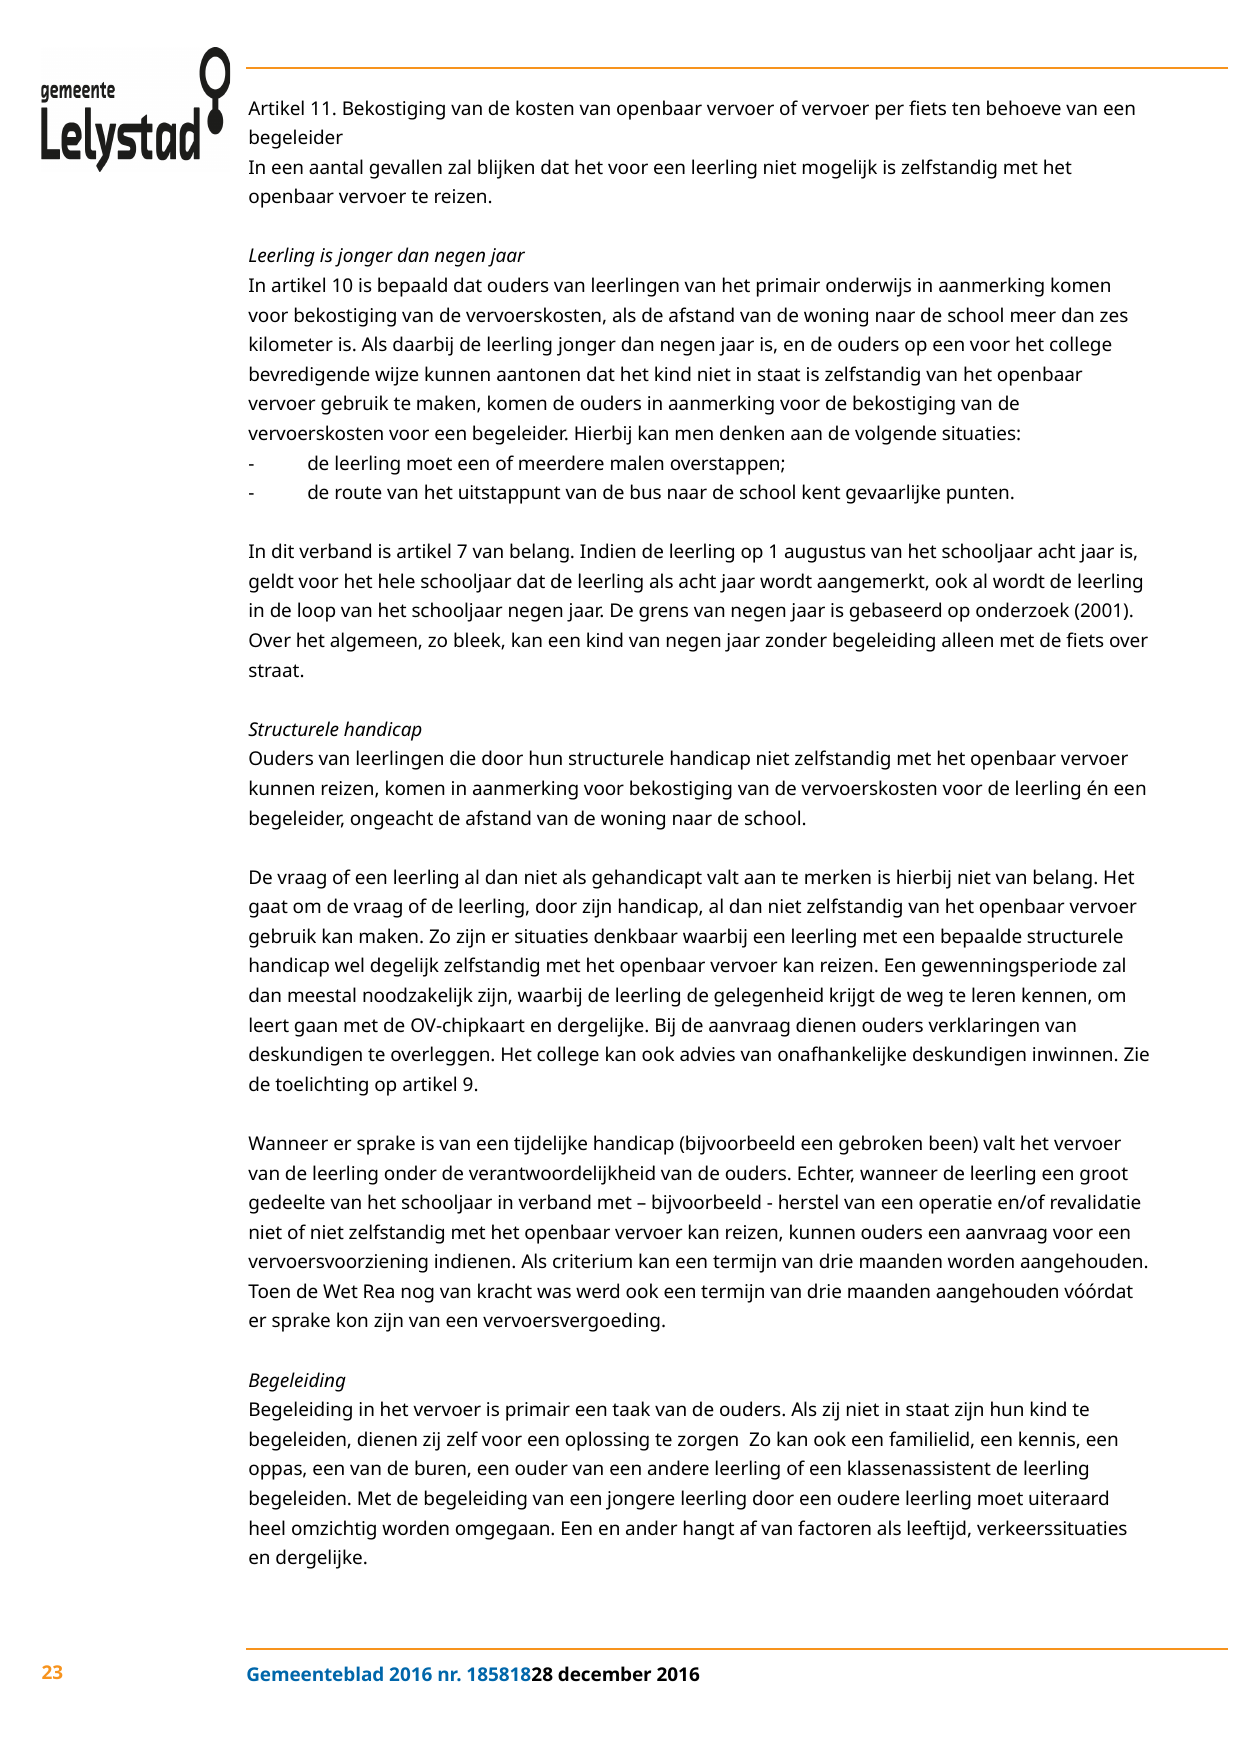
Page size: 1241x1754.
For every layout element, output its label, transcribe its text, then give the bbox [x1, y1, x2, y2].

text Artikel 11. Bekostiging van de kosten van openbaar vervoer of vervoer per fiets ten behoeve van een begeleider [248, 95, 1152, 150]
text Begeleiding [248, 1367, 1152, 1393]
picture [41, 47, 231, 172]
text In een aantal gevallen zal blijken dat het voor een leerling niet mogelijk is zelfstandig met het openbaar vervoer te reizen. [248, 154, 1152, 209]
list de route van het uitstappunt van de bus naar de school kent gevaarlijke punten. [248, 479, 1152, 505]
text Leerling is jonger dan negen jaar [248, 243, 1152, 268]
text In dit verband is artikel 7 van belang. Indien de leerling op 1 augustus van het schooljaar acht jaar is, geldt voor het hele schooljaar dat de leerling als acht jaar wordt aangemerkt, ook al wordt de leerling in de loop van het schooljaar negen jaar. De grens van negen jaar is gebaseerd op onderzoek (2001). Over het algemeen, zo bleek, kan een kind van negen jaar zonder begeleiding alleen met de fiets over straat. [248, 538, 1152, 683]
text De vraag of een leerling al dan niet als gehandicapt valt aan te merken is hierbij niet van belang. Het gaat om de vraag of de leerling, door zijn handicap, al dan niet zelfstandig van het openbaar vervoer gebruik kan maken. Zo zijn er situaties denkbaar waarbij een leerling met een bepaalde structurele handicap wel degelijk zelfstandig met het openbaar vervoer kan reizen. Een gewenningsperiode zal dan meestal noodzakelijk zijn, waarbij de leerling de gelegenheid krijgt de weg te leren kennen, om leert gaan met de OV-chipkaart en dergelijke. Bij de aanvraag dienen ouders verklaringen van deskundigen te overleggen. Het college kan ook advies van onafhankelijke deskundigen inwinnen. Zie de toelichting op artikel 9. [248, 864, 1152, 1097]
text Begeleiding in het vervoer is primair een taak van de ouders. Als zij niet in staat zijn hun kind te begeleiden, dienen zij zelf voor een oplossing te zorgen Zo kan ook een familielid, een kennis, een oppas, een van de buren, een ouder van een andere leerling of een klassenassistent de leerling begeleiden. Met de begeleiding van een jongere leerling door een oudere leerling moet uiteraard heel omzichtig worden omgegaan. Een en ander hangt af van factoren als leeftijd, verkeerssituaties en dergelijke. [248, 1396, 1152, 1570]
text Ouders van leerlingen die door hun structurele handicap niet zelfstandig met het openbaar vervoer kunnen reizen, komen in aanmerking voor bekostiging van de vervoerskosten voor de leerling én een begeleider, ongeacht de afstand van de woning naar de school. [248, 746, 1152, 831]
text In artikel 10 is bepaald dat ouders van leerlingen van het primair onderwijs in aanmerking komen voor bekostiging van de vervoerskosten, als de afstand van de woning naar de school meer dan zes kilometer is. Als daarbij de leerling jonger dan negen jaar is, en de ouders op een voor het college bevredigende wijze kunnen aantonen dat het kind niet in staat is zelfstandig van het openbaar vervoer gebruik te maken, komen de ouders in aanmerking voor de bekostiging van de vervoerskosten voor een begeleider. Hierbij kan men denken aan de volgende situaties: [248, 272, 1152, 446]
text Wanneer er sprake is van een tijdelijke handicap (bijvoorbeeld een gebroken been) valt het vervoer van de leerling onder de verantwoordelijkheid van de ouders. Echter, wanneer de leerling een groot gedeelte van het schooljaar in verband met – bijvoorbeeld - herstel van een operatie en/of revalidatie niet of niet zelfstandig met het openbaar vervoer kan reizen, kunnen ouders een aanvraag voor een vervoersvoorziening indienen. Als criterium kan een termijn van drie maanden worden aangehouden. Toen de Wet Rea nog van kracht was werd ook een termijn van drie maanden aangehouden vóórdat er sprake kon zijn van een vervoersvergoeding. [248, 1130, 1152, 1333]
text Structurele handicap [248, 716, 1152, 742]
list de leerling moet een of meerdere malen overstappen; [248, 450, 1152, 476]
